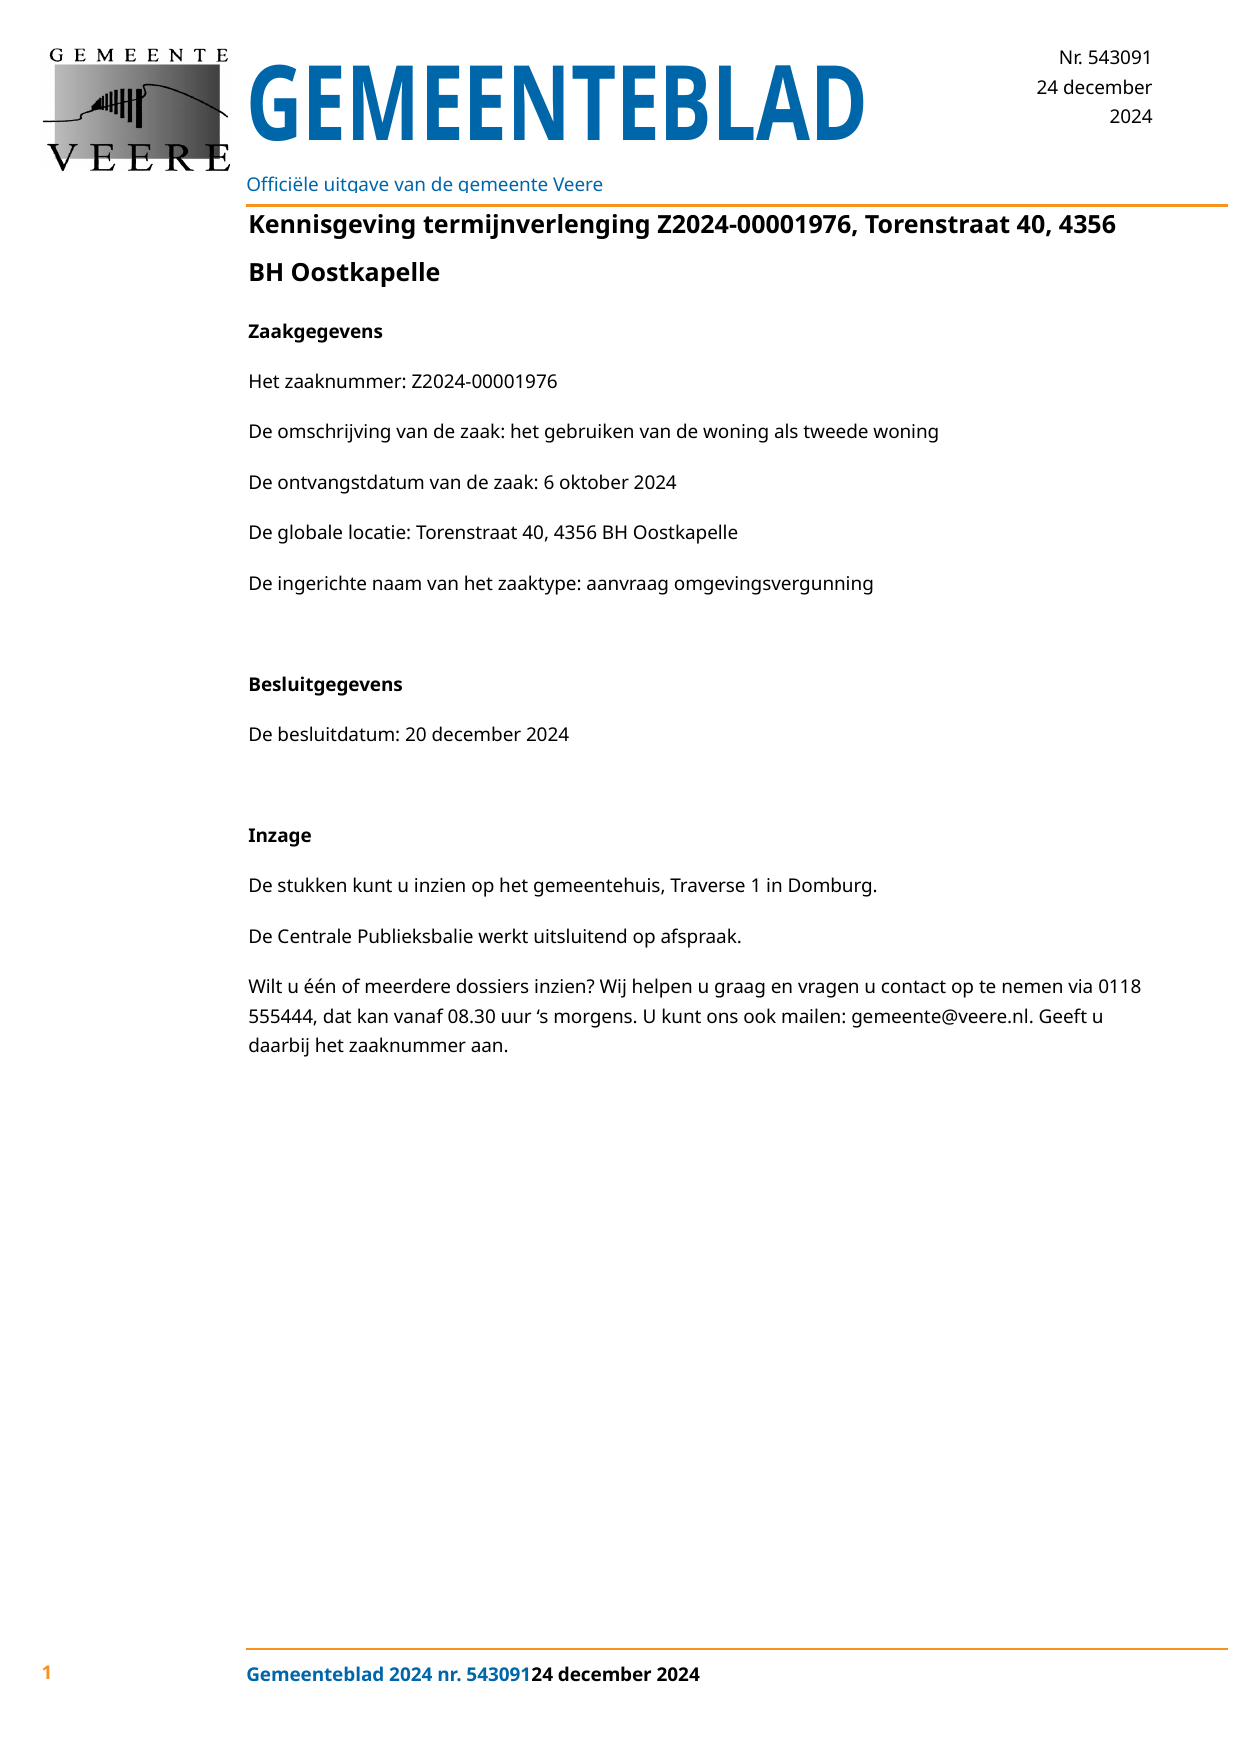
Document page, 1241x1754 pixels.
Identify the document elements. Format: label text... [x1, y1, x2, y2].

text De stukken kunt u inzien op het gemeentehuis, Traverse 1 in Domburg. [248, 872, 1152, 898]
text De besluitdatum: 20 december 2024 [248, 721, 1152, 747]
text Zaakgegevens [248, 318, 1152, 344]
text De ingerichte naam van het zaaktype: aanvraag omgevingsvergunning [248, 570, 1152, 596]
text De ontvangstdatum van de zaak: 6 oktober 2024 [248, 469, 1152, 495]
text Kennisgeving termijnverlenging Z2024-00001976, Torenstraat 40, 4356 BH Oostkapelle [248, 207, 1152, 288]
picture [41, 47, 231, 172]
text De globale locatie: Torenstraat 40, 4356 BH Oostkapelle [248, 519, 1152, 545]
text Inzage [248, 822, 1152, 848]
text Besluitgegevens [248, 671, 1152, 697]
text De Centrale Publieksbalie werkt uitsluitend op afspraak. [248, 923, 1152, 949]
text Het zaaknummer: Z2024-00001976 [248, 368, 1152, 394]
text De omschrijving van de zaak: het gebruiken van de woning als tweede woning [248, 419, 1152, 444]
text Wilt u één of meerdere dossiers inzien? Wij helpen u graag en vragen u contact op te nemen via 0118 555444, dat kan vanaf 08.30 uur ‘s morgens. U kunt ons ook mailen: gemeente@veere.nl. Geeft u daarbij het zaaknummer aan. [248, 973, 1152, 1058]
